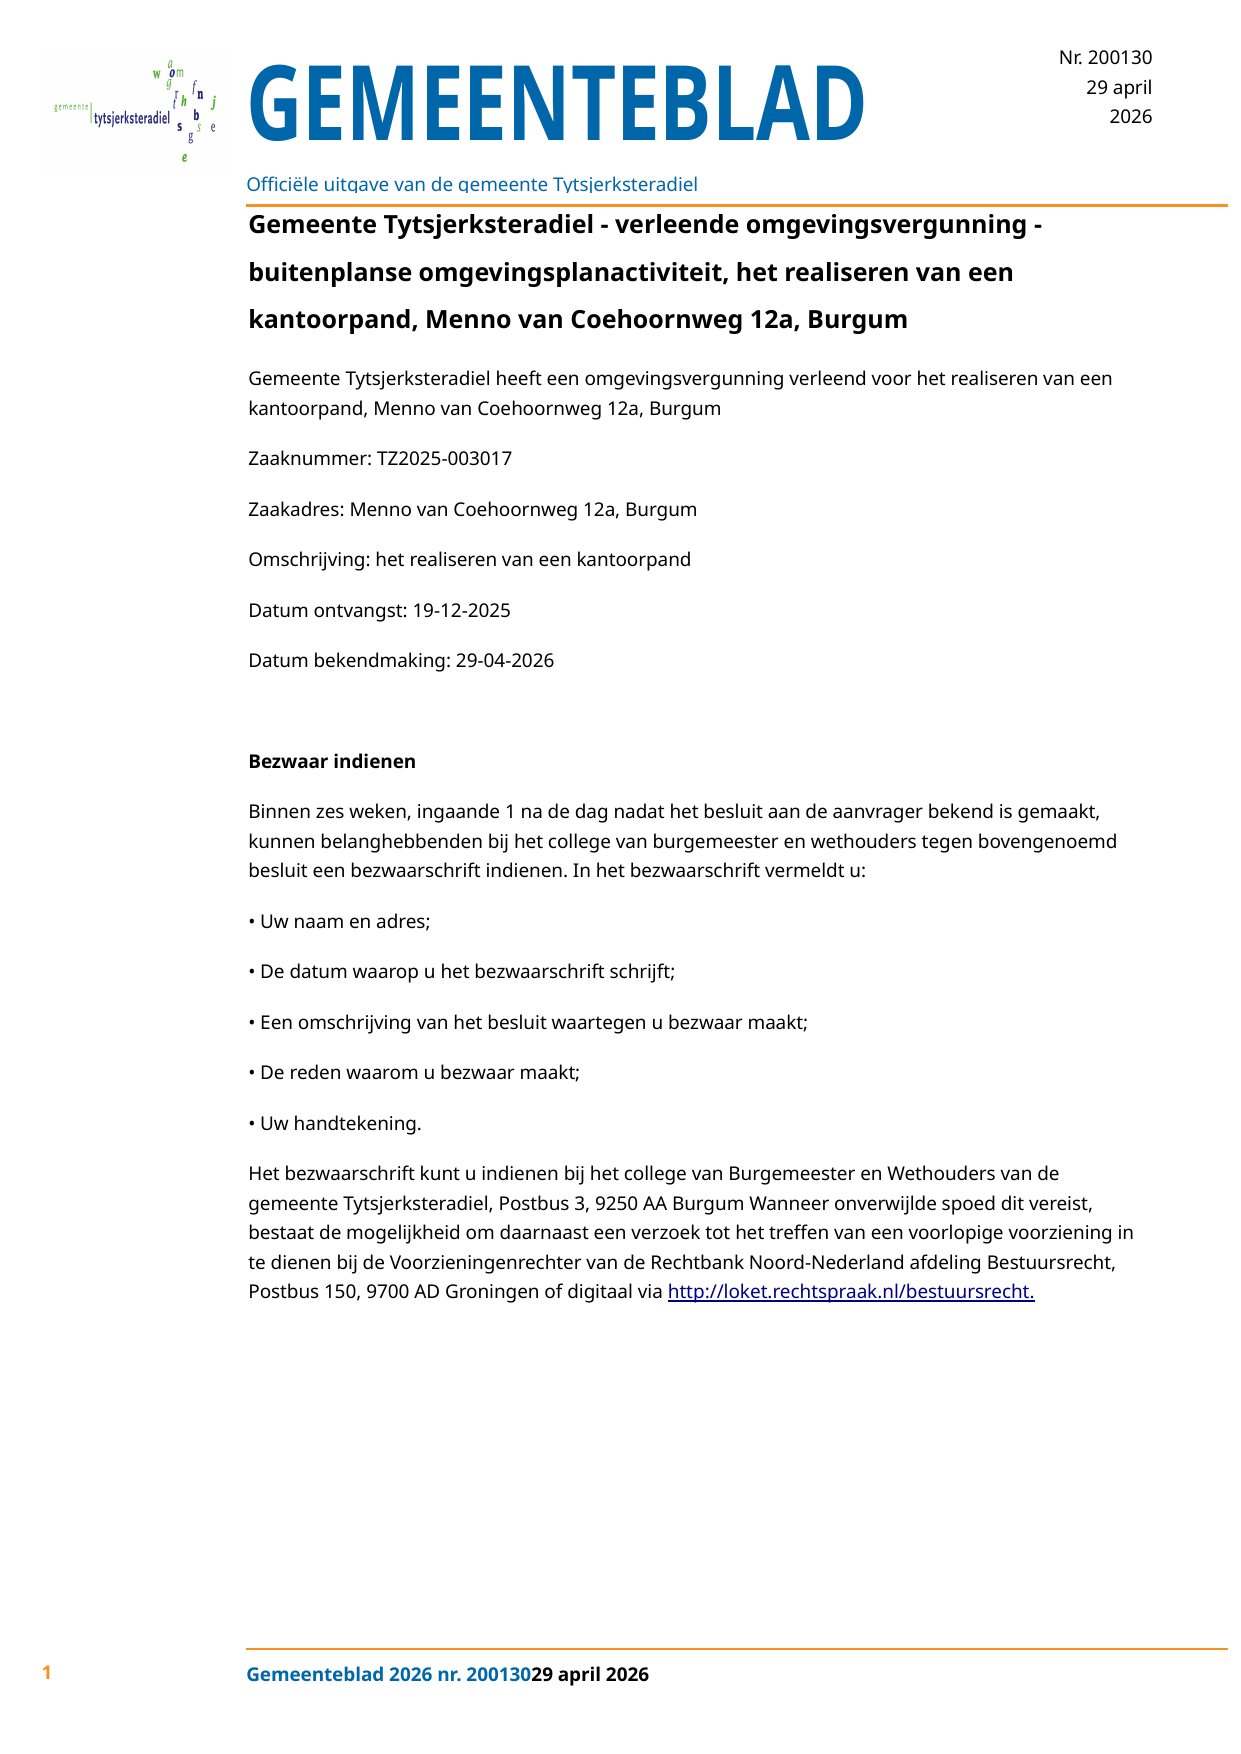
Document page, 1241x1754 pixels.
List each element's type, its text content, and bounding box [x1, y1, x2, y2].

text Het bezwaarschrift kunt u indienen bij het college van Burgemeester en Wethouders van de gemeente Tytsjerksteradiel, Postbus 3, 9250 AA Burgum Wanneer onverwijlde spoed dit vereist, bestaat de mogelijkheid om daarnaast een verzoek tot het treffen van een voorlopige voorziening in te dienen bij de Voorzieningenrechter van de Rechtbank Noord-Nederland afdeling Bestuursrecht, Postbus 150, 9700 AD Groningen of digitaal via http://loket.rechtspraak.nl/bestuursrecht. [248, 1160, 1152, 1304]
picture [41, 47, 231, 172]
text Binnen zes weken, ingaande 1 na de dag nadat het besluit aan de aanvrager bekend is gemaakt, kunnen belanghebbenden bij het college van burgemeester en wethouders tegen bovengenoemd besluit een bezwaarschrift indienen. In het bezwaarschrift vermeldt u: [248, 798, 1152, 883]
text Bezwaar indienen [248, 748, 1152, 774]
text • Uw naam en adres; [248, 908, 1152, 934]
text Gemeente Tytsjerksteradiel heeft een omgevingsvergunning verleend voor het realiseren van een kantoorpand, Menno van Coehoornweg 12a, Burgum [248, 366, 1152, 421]
text • De reden waarom u bezwaar maakt; [248, 1059, 1152, 1085]
text Gemeente Tytsjerksteradiel - verleende omgevingsvergunning - buitenplanse omgevingsplanactiviteit, het realiseren van een kantoorpand, Menno van Coehoornweg 12a, Burgum [248, 207, 1152, 336]
text Datum bekendmaking: 29-04-2026 [248, 647, 1152, 673]
text Zaakadres: Menno van Coehoornweg 12a, Burgum [248, 496, 1152, 522]
text Zaaknummer: TZ2025-003017 [248, 446, 1152, 471]
text • Een omschrijving van het besluit waartegen u bezwaar maakt; [248, 1009, 1152, 1034]
text Omschrijving: het realiseren van een kantoorpand [248, 546, 1152, 572]
text • Uw handtekening. [248, 1110, 1152, 1135]
text • De datum waarop u het bezwaarschrift schrijft; [248, 958, 1152, 984]
text Datum ontvangst: 19-12-2025 [248, 597, 1152, 622]
